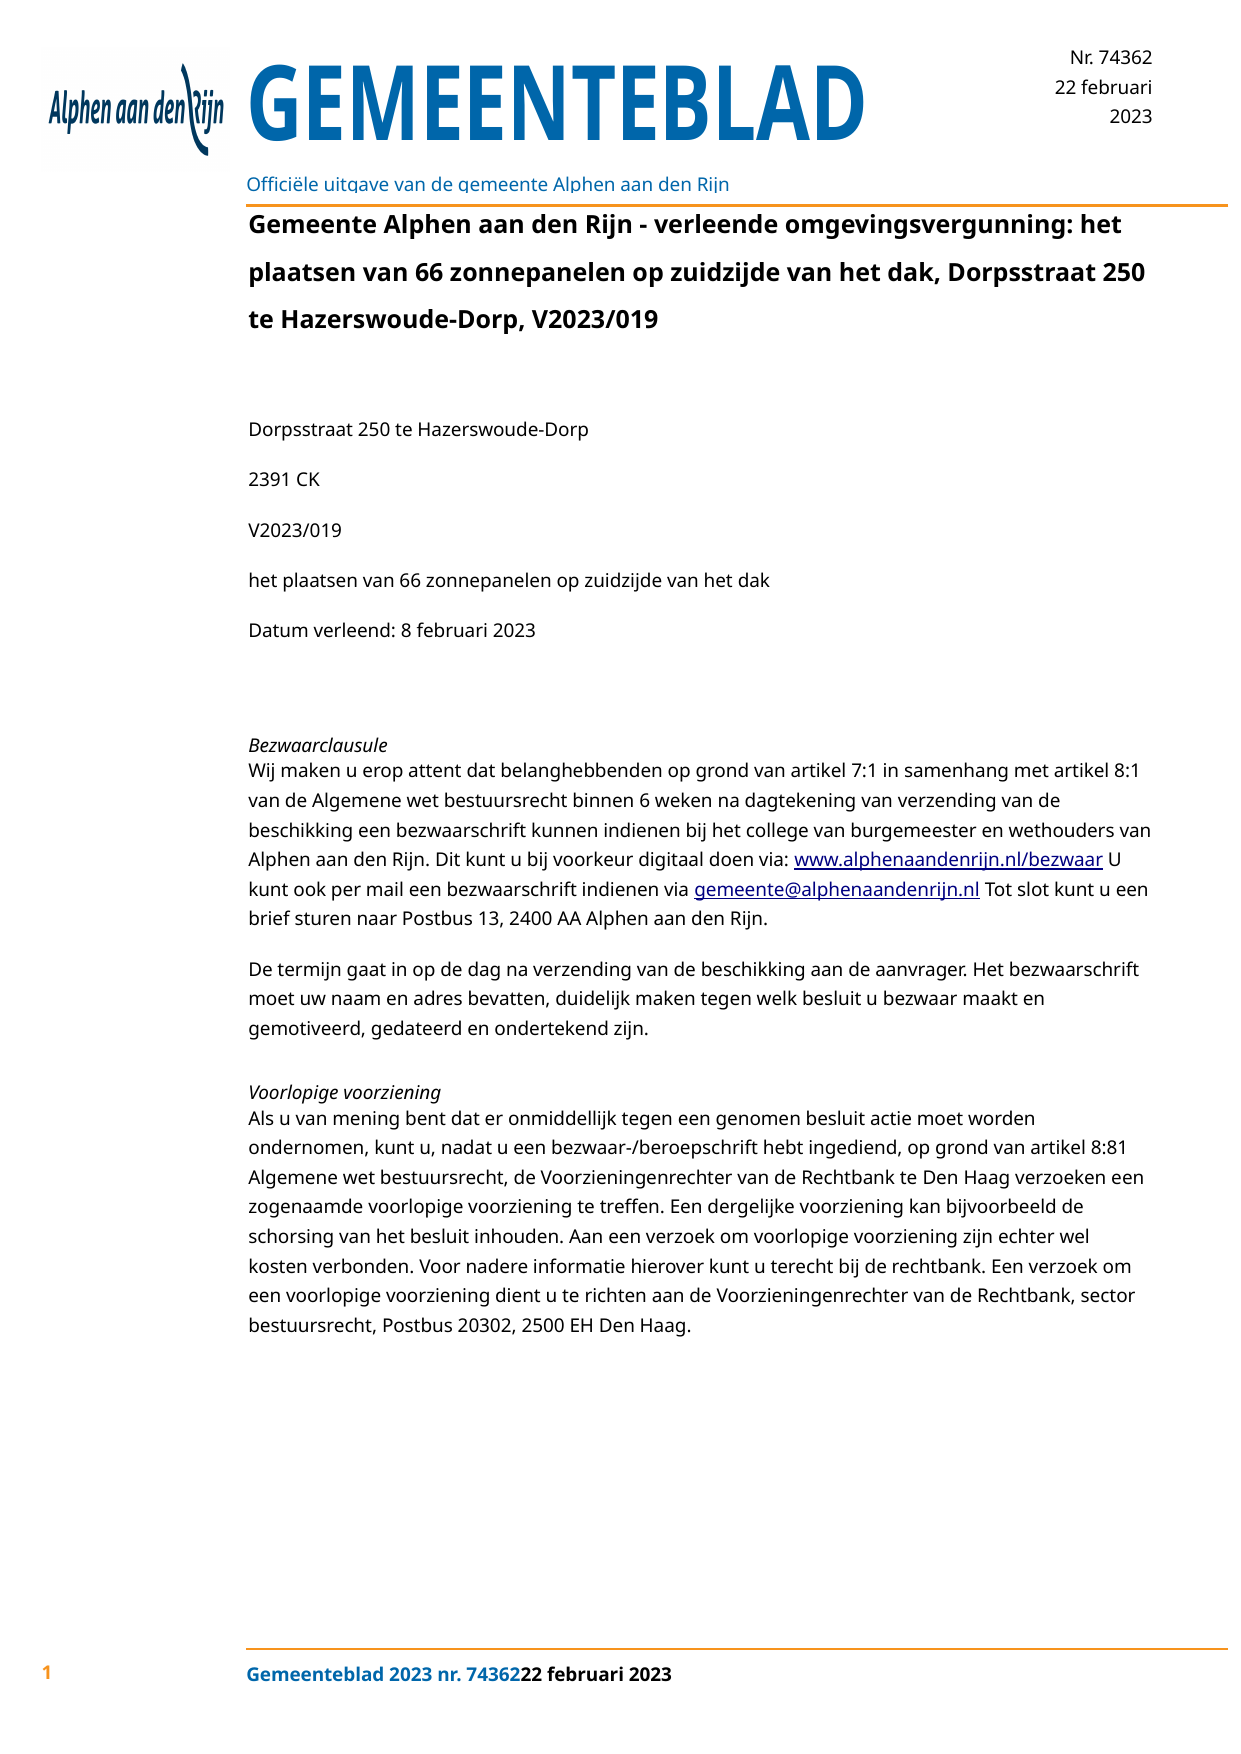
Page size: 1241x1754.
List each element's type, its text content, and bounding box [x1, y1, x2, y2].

text Bezwaarclausule [248, 732, 1152, 758]
text Voorlopige voorziening [248, 1079, 1152, 1105]
text Wij maken u erop attent dat belanghebbenden op grond van artikel 7:1 in samenhang met artikel 8:1 van de Algemene wet bestuursrecht binnen 6 weken na dagtekening van verzending van de beschikking een bezwaarschrift kunnen indienen bij het college van burgemeester en wethouders van Alphen aan den Rijn. Dit kunt u bij voorkeur digitaal doen via: www.alphenaandenrijn.nl/bezwaar U kunt ook per mail een bezwaarschrift indienen via gemeente@alphenaandenrijn.nl Tot slot kunt u een brief sturen naar Postbus 13, 2400 AA Alphen aan den Rijn. [248, 758, 1152, 931]
text Als u van mening bent dat er onmiddellijk tegen een genomen besluit actie moet worden ondernomen, kunt u, nadat u een bezwaar-/beroepschrift hebt ingediend, op grond van artikel 8:81 Algemene wet bestuursrecht, de Voorzieningenrechter van de Rechtbank te Den Haag verzoeken een zogenaamde voorlopige voorziening te treffen. Een dergelijke voorziening kan bijvoorbeeld de schorsing van het besluit inhouden. Aan een verzoek om voorlopige voorziening zijn echter wel kosten verbonden. Voor nadere informatie hierover kunt u terecht bij de rechtbank. Een verzoek om een voorlopige voorziening dient u te richten aan de Voorzieningenrechter van de Rechtbank, sector bestuursrecht, Postbus 20302, 2500 EH Den Haag. [248, 1105, 1152, 1338]
text V2023/019 [248, 517, 1152, 542]
text het plaatsen van 66 zonnepanelen op zuidzijde van het dak [248, 567, 1152, 593]
picture [41, 47, 231, 172]
text De termijn gaat in op de dag na verzending van de beschikking aan de aanvrager. Het bezwaarschrift moet uw naam en adres bevatten, duidelijk maken tegen welk besluit u bezwaar maakt en gemotiveerd, gedateerd en ondertekend zijn. [248, 956, 1152, 1041]
text 2391 CK [248, 466, 1152, 492]
text Gemeente Alphen aan den Rijn - verleende omgevingsvergunning: het plaatsen van 66 zonnepanelen op zuidzijde van het dak, Dorpsstraat 250 te Hazerswoude-Dorp, V2023/019 [248, 207, 1152, 336]
text Dorpsstraat 250 te Hazerswoude-Dorp [248, 416, 1152, 442]
text Datum verleend: 8 februari 2023 [248, 618, 1152, 643]
